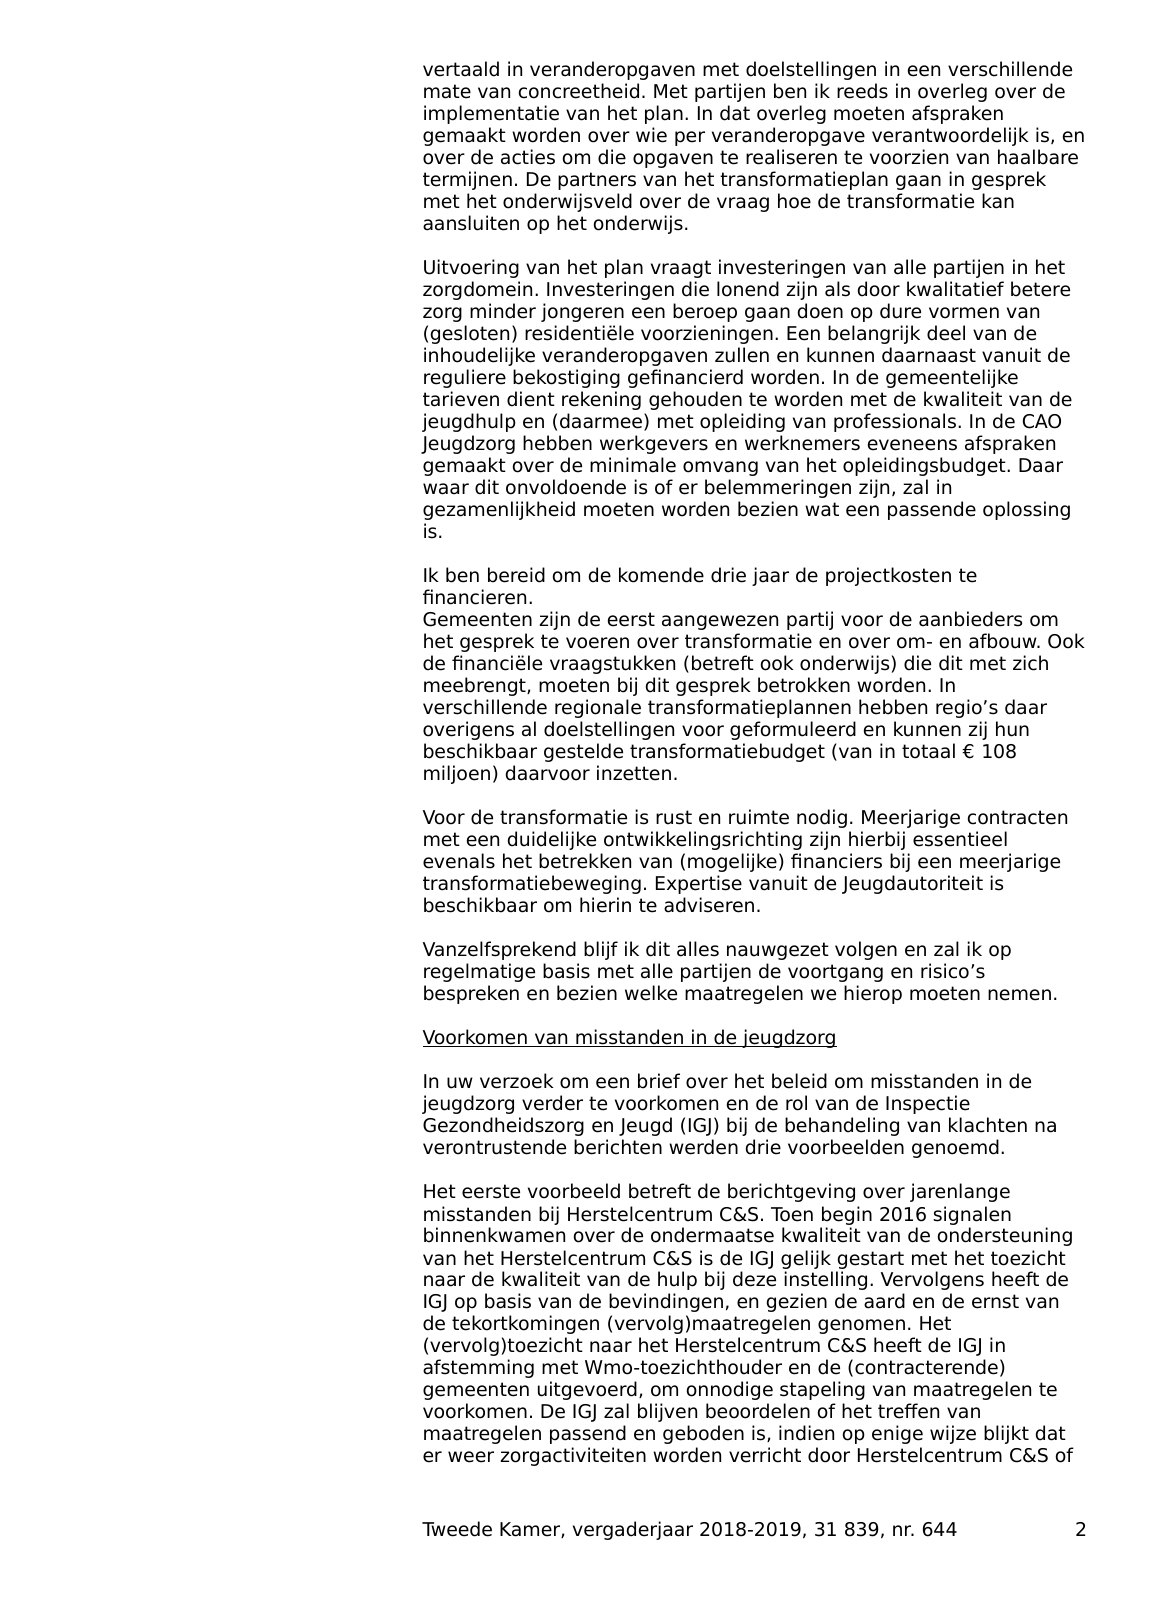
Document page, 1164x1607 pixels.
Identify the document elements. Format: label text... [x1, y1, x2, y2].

text Uitvoering van het plan vraagt investeringen van alle partijen in het zorgdomein. Investeringen die lonend zijn als door kwalitatief betere zorg minder jongeren een beroep gaan doen op dure vormen van (gesloten) residentiële voorzieningen. Een belangrijk deel van de inhoudelijke veranderopgaven zullen en kunnen daarnaast vanuit de reguliere bekostiging gefinancierd worden. In de gemeentelijke tarieven dient rekening gehouden te worden met de kwaliteit van de jeugdhulp en (daarmee) met opleiding van professionals. In de CAO Jeugdzorg hebben werkgevers en werknemers eveneens afspraken gemaakt over de minimale omvang van het opleidingsbudget. Daar waar dit onvoldoende is of er belemmeringen zijn, zal in gezamenlijkheid moeten worden bezien wat een passende oplossing is. [422, 257, 1087, 543]
subtitle Voorkomen van misstanden in de jeugdzorg [422, 1027, 1087, 1049]
text Vanzelfsprekend blijf ik dit alles nauwgezet volgen en zal ik op regelmatige basis met alle partijen de voortgang en risico’s bespreken en bezien welke maatregelen we hierop moeten nemen. [422, 939, 1087, 1005]
text Voor de transformatie is rust en ruimte nodig. Meerjarige contracten met een duidelijke ontwikkelingsrichting zijn hierbij essentieel evenals het betrekken van (mogelijke) financiers bij een meerjarige transformatiebeweging. Expertise vanuit de Jeugdautoriteit is beschikbaar om hierin te adviseren. [422, 807, 1087, 917]
text vertaald in veranderopgaven met doelstellingen in een verschillende mate van concreetheid. Met partijen ben ik reeds in overleg over de implementatie van het plan. In dat overleg moeten afspraken gemaakt worden over wie per veranderopgave verantwoordelijk is, en over de acties om die opgaven te realiseren te voorzien van haalbare termijnen. De partners van het transformatieplan gaan in gesprek met het onderwijsveld over de vraag hoe de transformatie kan aansluiten op het onderwijs. [422, 59, 1087, 235]
text In uw verzoek om een brief over het beleid om misstanden in de jeugdzorg verder te voorkomen en de rol van de Inspectie Gezondheidszorg en Jeugd (IGJ) bij de behandeling van klachten na verontrustende berichten werden drie voorbeelden genoemd. [422, 1071, 1087, 1159]
text Gemeenten zijn de eerst aangewezen partij voor de aanbieders om het gesprek te voeren over transformatie en over om- en afbouw. Ook de financiële vraagstukken (betreft ook onderwijs) die dit met zich meebrengt, moeten bij dit gesprek betrokken worden. In verschillende regionale transformatieplannen hebben regio’s daar overigens al doelstellingen voor geformuleerd en kunnen zij hun beschikbaar gestelde transformatiebudget (van in totaal € 108 miljoen) daarvoor inzetten. [422, 609, 1087, 785]
text Ik ben bereid om de komende drie jaar de projectkosten te financieren. [422, 565, 1087, 609]
text Het eerste voorbeeld betreft de berichtgeving over jarenlange misstanden bij Herstelcentrum C&S. Toen begin 2016 signalen binnenkwamen over de ondermaatse kwaliteit van de ondersteuning van het Herstelcentrum C&S is de IGJ gelijk gestart met het toezicht naar de kwaliteit van de hulp bij deze instelling. Vervolgens heeft de IGJ op basis van de bevindingen, en gezien de aard en de ernst van de tekortkomingen (vervolg)maatregelen genomen. Het (vervolg)toezicht naar het Herstelcentrum C&S heeft de IGJ in afstemming met Wmo-toezichthouder en de (contracterende) gemeenten uitgevoerd, om onnodige stapeling van maatregelen te voorkomen. De IGJ zal blijven beoordelen of het treffen van maatregelen passend en geboden is, indien op enige wijze blijkt dat er weer zorgactiviteiten worden verricht door Herstelcentrum C&S of [422, 1181, 1087, 1467]
